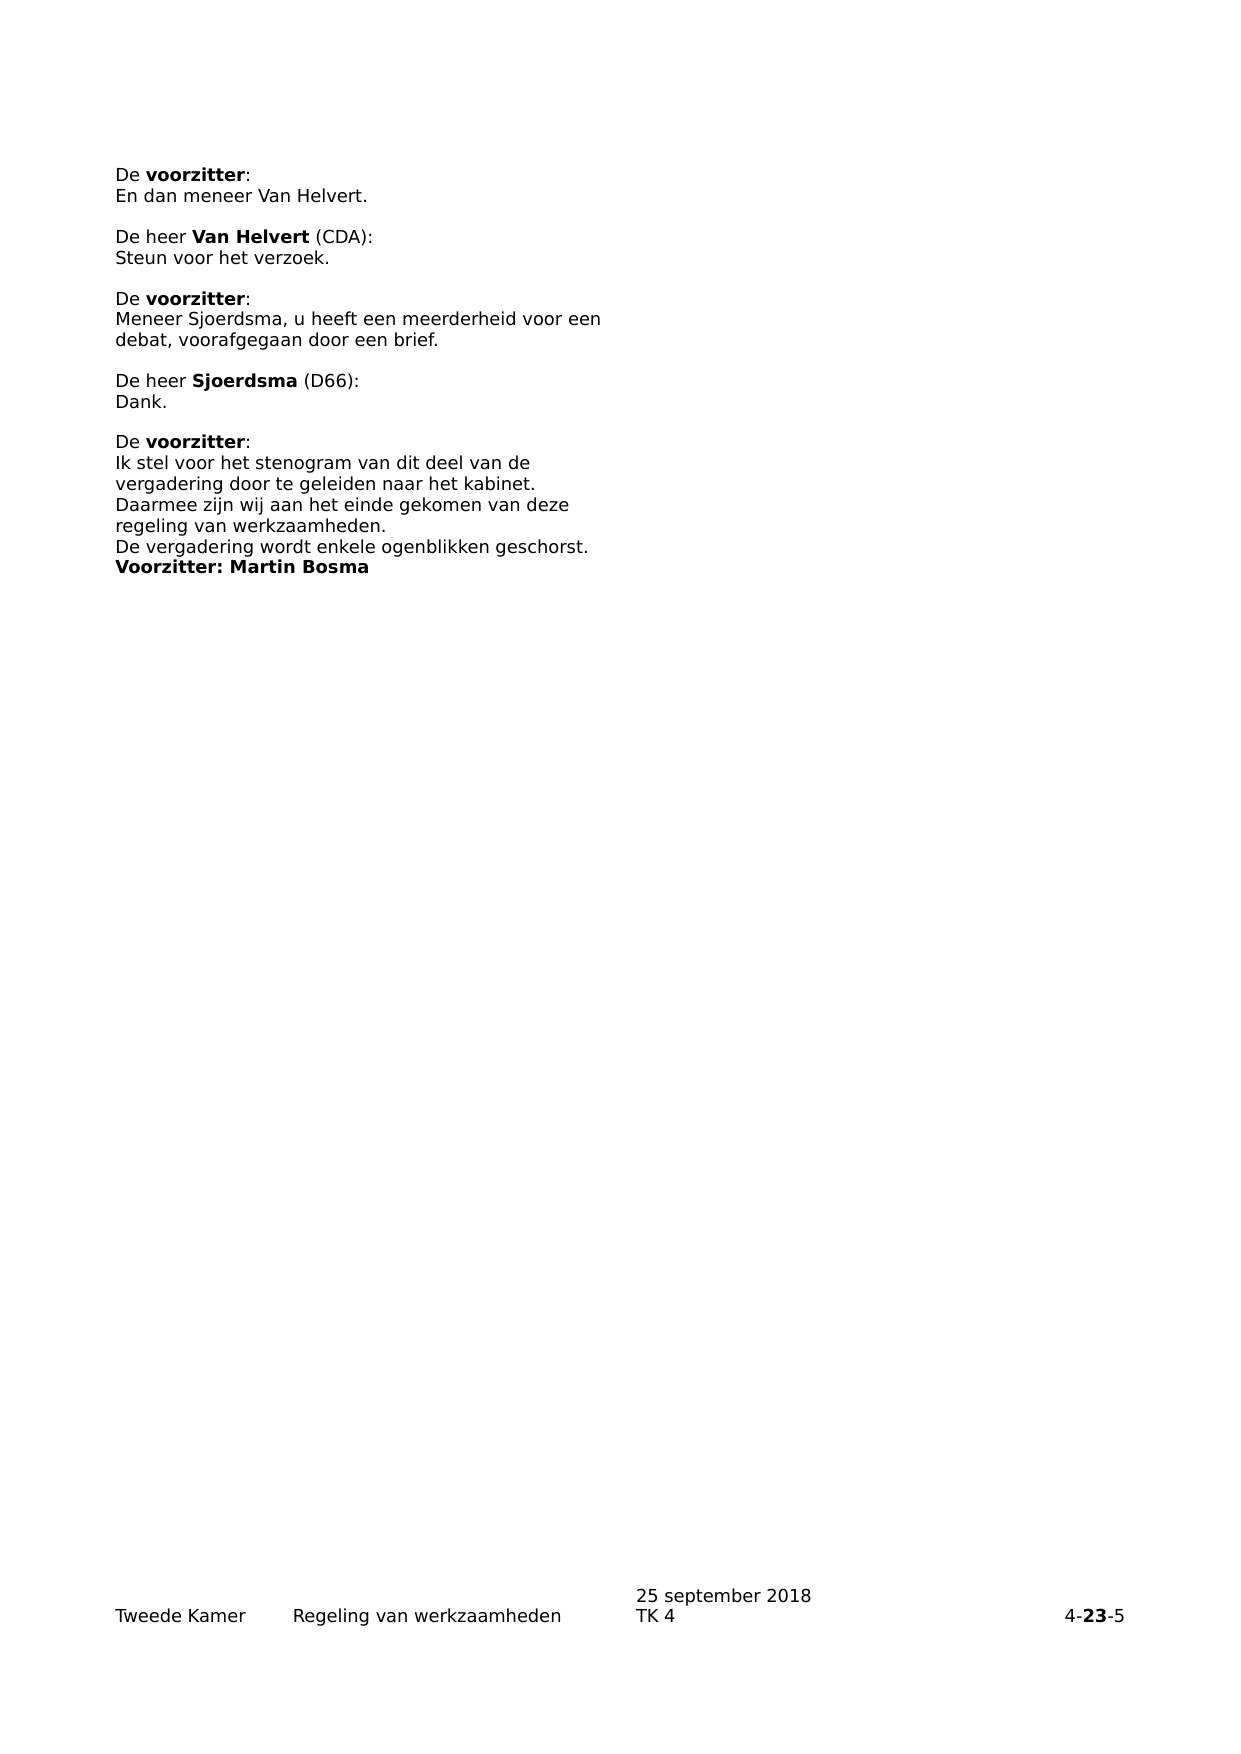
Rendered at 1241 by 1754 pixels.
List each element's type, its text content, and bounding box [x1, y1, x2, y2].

text En dan meneer Van Helvert. [115, 186, 605, 207]
text Daarmee zijn wij aan het einde gekomen van deze regeling van werkzaamheden. [115, 495, 605, 536]
text Steun voor het verzoek. [115, 248, 605, 268]
text Voorzitter: Martin Bosma [115, 557, 605, 578]
text Ik stel voor het stenogram van dit deel van de vergadering door te geleiden naar het kabinet. [115, 453, 605, 495]
text De voorzitter: [115, 432, 605, 453]
text Dank. [115, 392, 605, 412]
text De vergadering wordt enkele ogenblikken geschorst. [115, 536, 605, 557]
text Meneer Sjoerdsma, u heeft een meerderheid voor een debat, voorafgegaan door een brief. [115, 309, 605, 351]
text De heer Sjoerdsma (D66): [115, 371, 605, 392]
text De voorzitter: [115, 288, 605, 309]
text De heer Van Helvert (CDA): [115, 227, 605, 248]
text De voorzitter: [115, 165, 605, 186]
